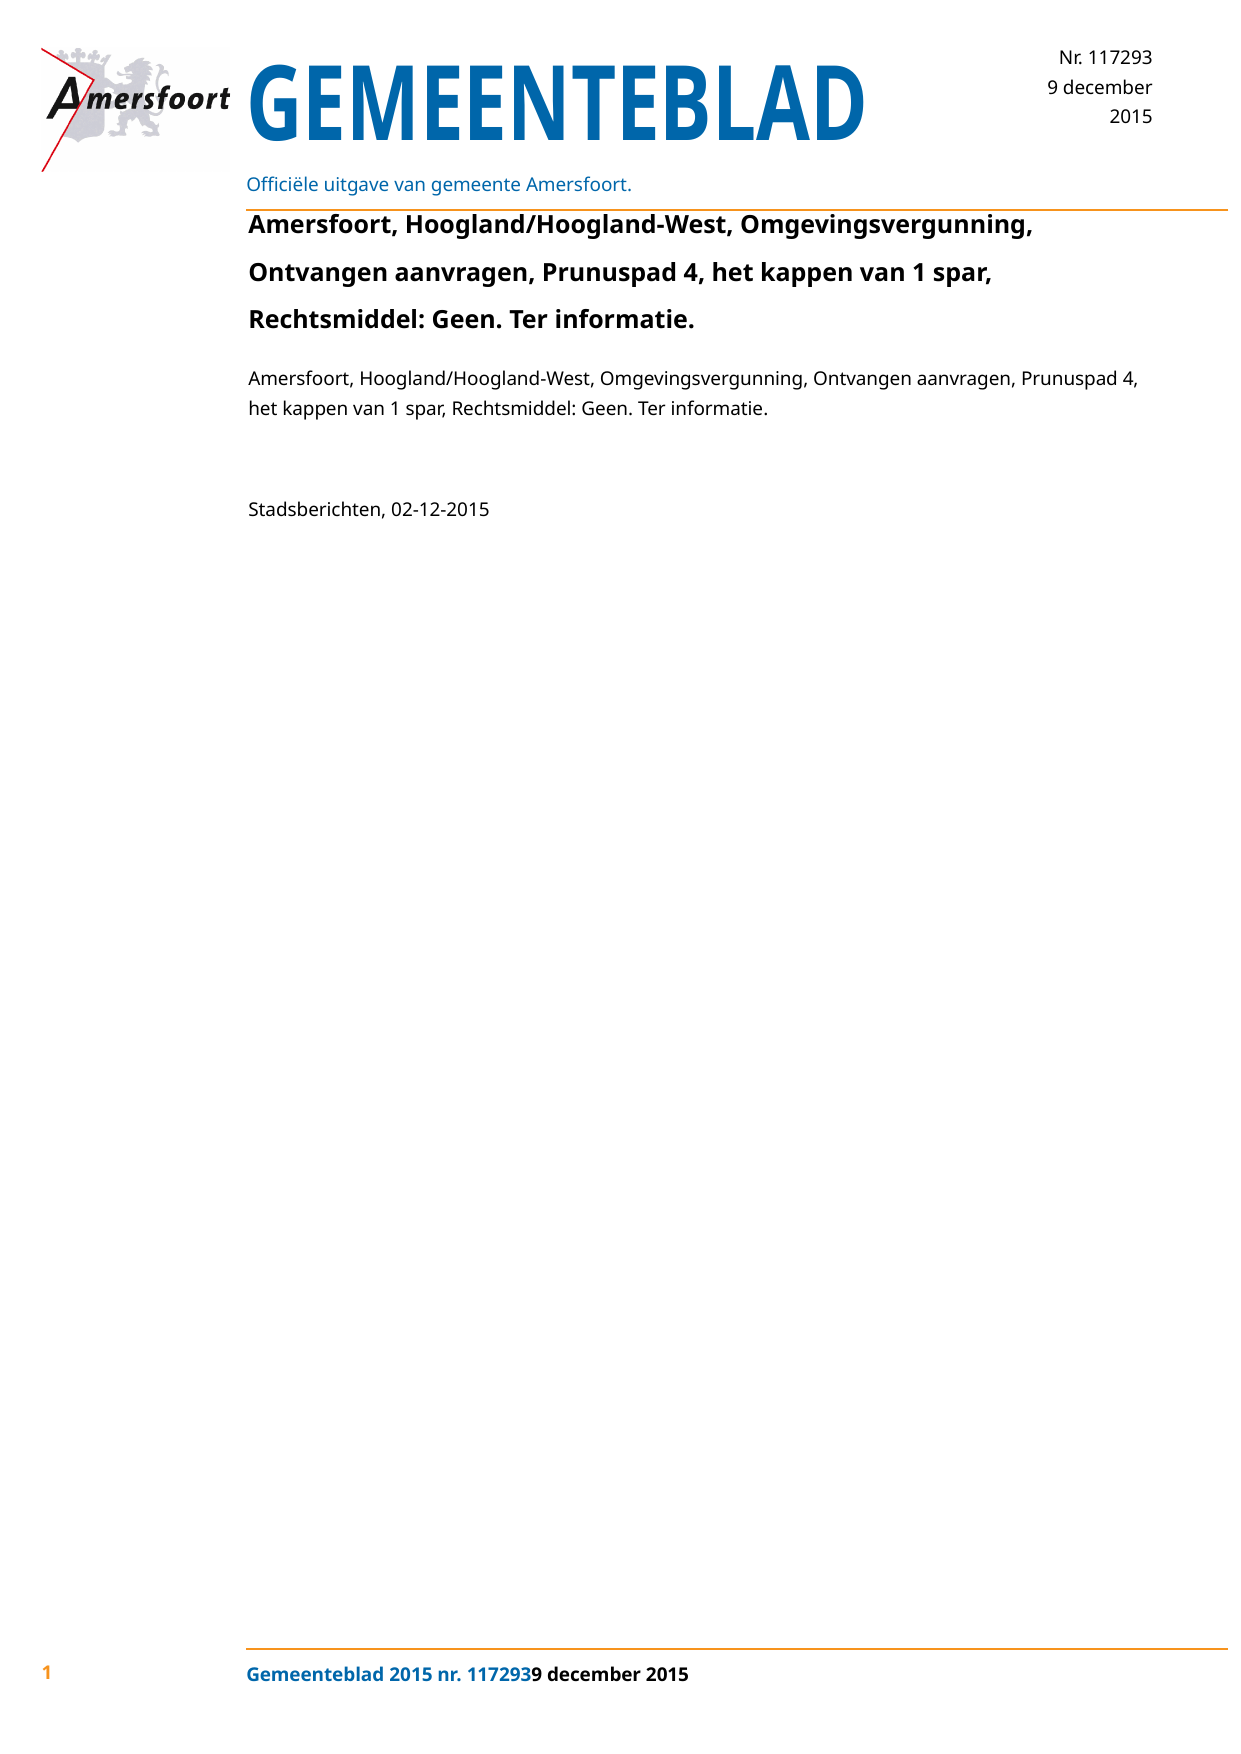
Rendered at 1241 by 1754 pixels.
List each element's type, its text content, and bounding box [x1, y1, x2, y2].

picture [41, 47, 231, 172]
text Amersfoort, Hoogland/Hoogland-West, Omgevingsvergunning, Ontvangen aanvragen, Prunuspad 4, het kappen van 1 spar, Rechtsmiddel: Geen. Ter informatie. [248, 366, 1152, 421]
text Stadsberichten, 02-12-2015 [248, 496, 1152, 522]
text Amersfoort, Hoogland/Hoogland-West, Omgevingsvergunning, Ontvangen aanvragen, Prunuspad 4, het kappen van 1 spar, Rechtsmiddel: Geen. Ter informatie. [248, 211, 1152, 336]
